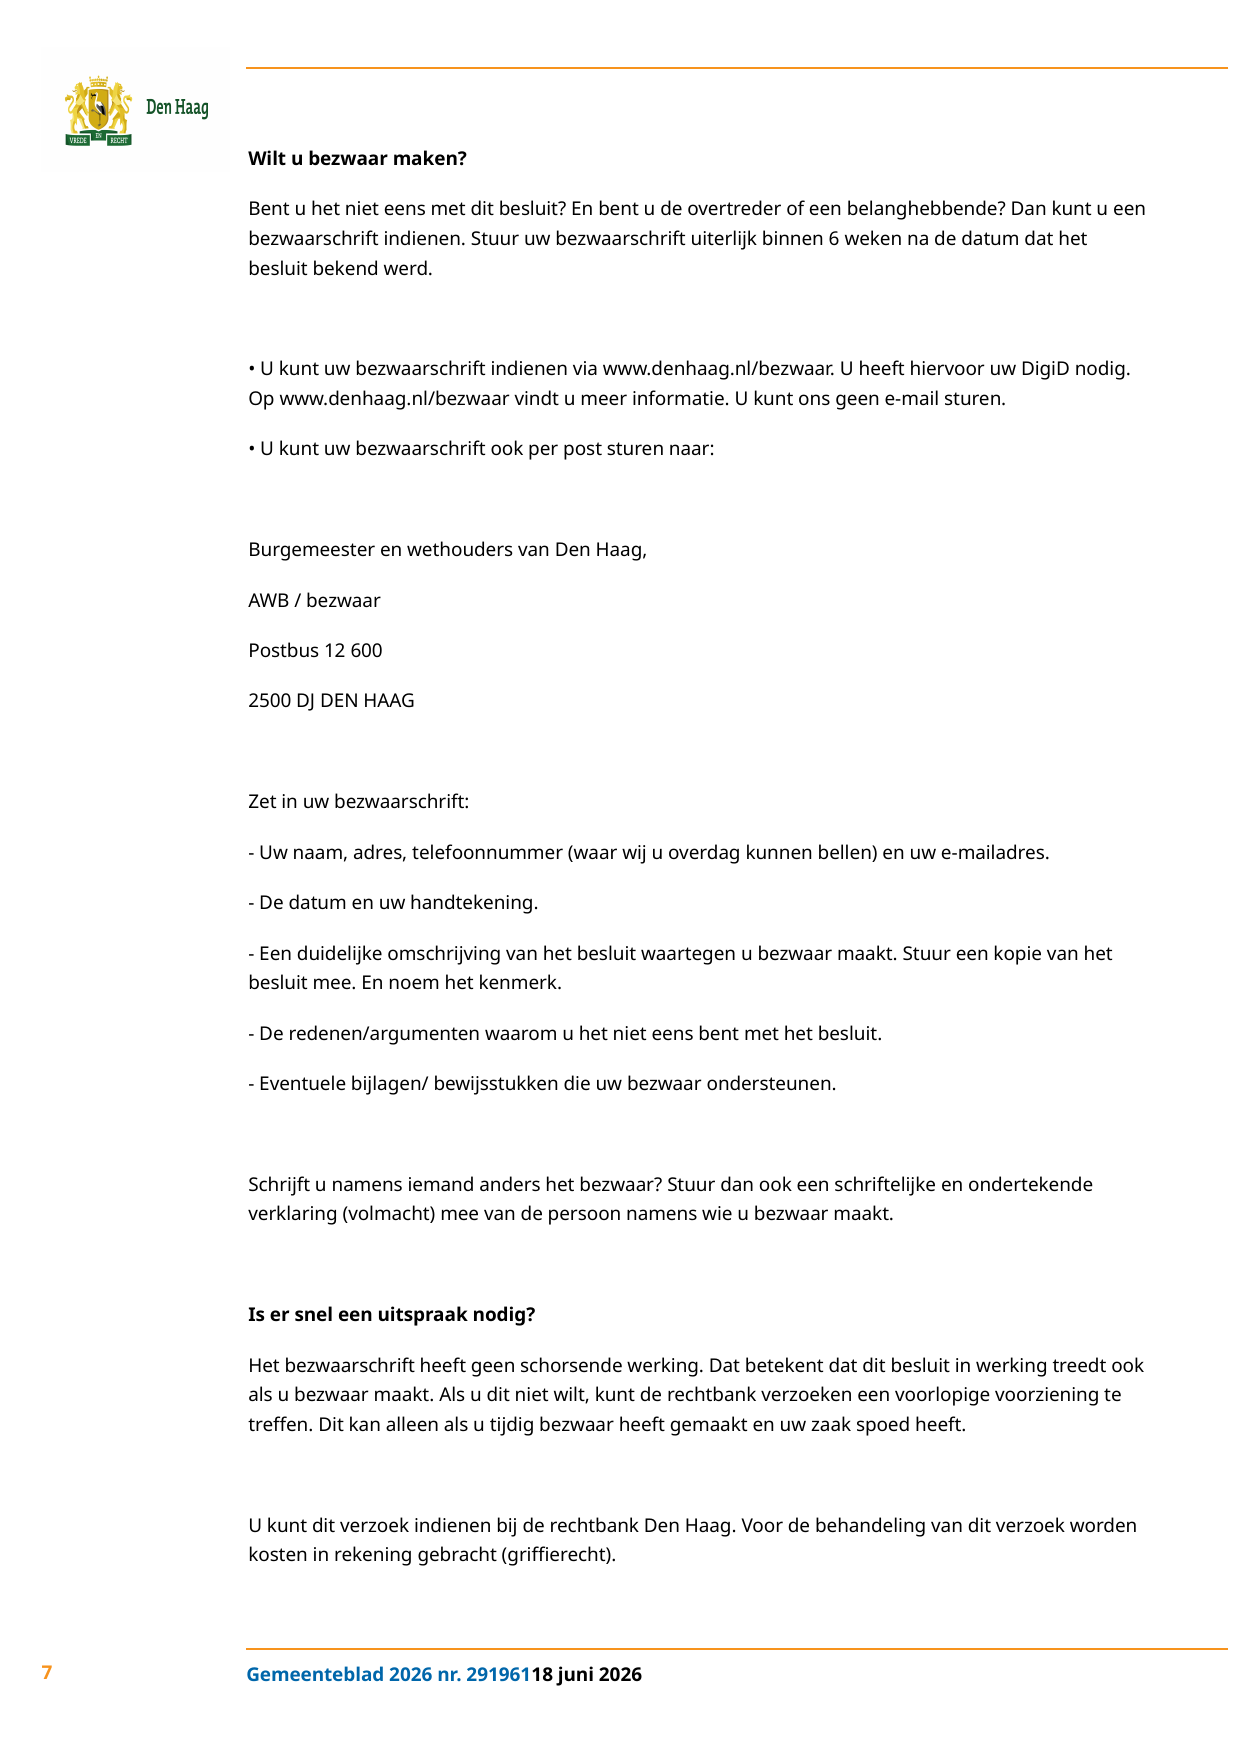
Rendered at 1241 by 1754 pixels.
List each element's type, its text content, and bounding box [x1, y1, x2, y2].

text - Uw naam, adres, telefoonnummer (waar wij u overdag kunnen bellen) en uw e-mailadres. [248, 839, 1152, 865]
text Burgemeester en wethouders van Den Haag, [248, 536, 1152, 562]
picture [41, 47, 231, 172]
text AWB / bezwaar [248, 587, 1152, 613]
text 2500 DJ DEN HAAG [248, 688, 1152, 713]
text - Een duidelijke omschrijving van het besluit waartegen u bezwaar maakt. Stuur een kopie van het besluit mee. En noem het kenmerk. [248, 940, 1152, 995]
text Zet in uw bezwaarschrift: [248, 788, 1152, 814]
text - De datum en uw handtekening. [248, 889, 1152, 915]
text • U kunt uw bezwaarschrift ook per post sturen naar: [248, 436, 1152, 461]
text Schrijft u namens iemand anders het bezwaar? Stuur dan ook een schriftelijke en ondertekende verklaring (volmacht) mee van de persoon namens wie u bezwaar maakt. [248, 1171, 1152, 1226]
text Bent u het niet eens met dit besluit? En bent u de overtreder of een belanghebbende? Dan kunt u een bezwaarschrift indienen. Stuur uw bezwaarschrift uiterlijk binnen 6 weken na de datum dat het besluit bekend werd. [248, 196, 1152, 281]
text Postbus 12 600 [248, 637, 1152, 663]
text - De redenen/argumenten waarom u het niet eens bent met het besluit. [248, 1020, 1152, 1046]
text Wilt u bezwaar maken? [248, 145, 1152, 171]
text - Eventuele bijlagen/ bewijsstukken die uw bezwaar ondersteunen. [248, 1070, 1152, 1096]
text U kunt dit verzoek indienen bij de rechtbank Den Haag. Voor de behandeling van dit verzoek worden kosten in rekening gebracht (griffierecht). [248, 1512, 1152, 1567]
text Het bezwaarschrift heeft geen schorsende werking. Dat betekent dat dit besluit in werking treedt ook als u bezwaar maakt. Als u dit niet wilt, kunt de rechtbank verzoeken een voorlopige voorziening te treffen. Dit kan alleen als u tijdig bezwaar heeft gemaakt en uw zaak spoed heeft. [248, 1352, 1152, 1437]
text Is er snel een uitspraak nodig? [248, 1301, 1152, 1327]
text • U kunt uw bezwaarschrift indienen via www.denhaag.nl/bezwaar. U heeft hiervoor uw DigiD nodig. Op www.denhaag.nl/bezwaar vindt u meer informatie. U kunt ons geen e-mail sturen. [248, 356, 1152, 411]
